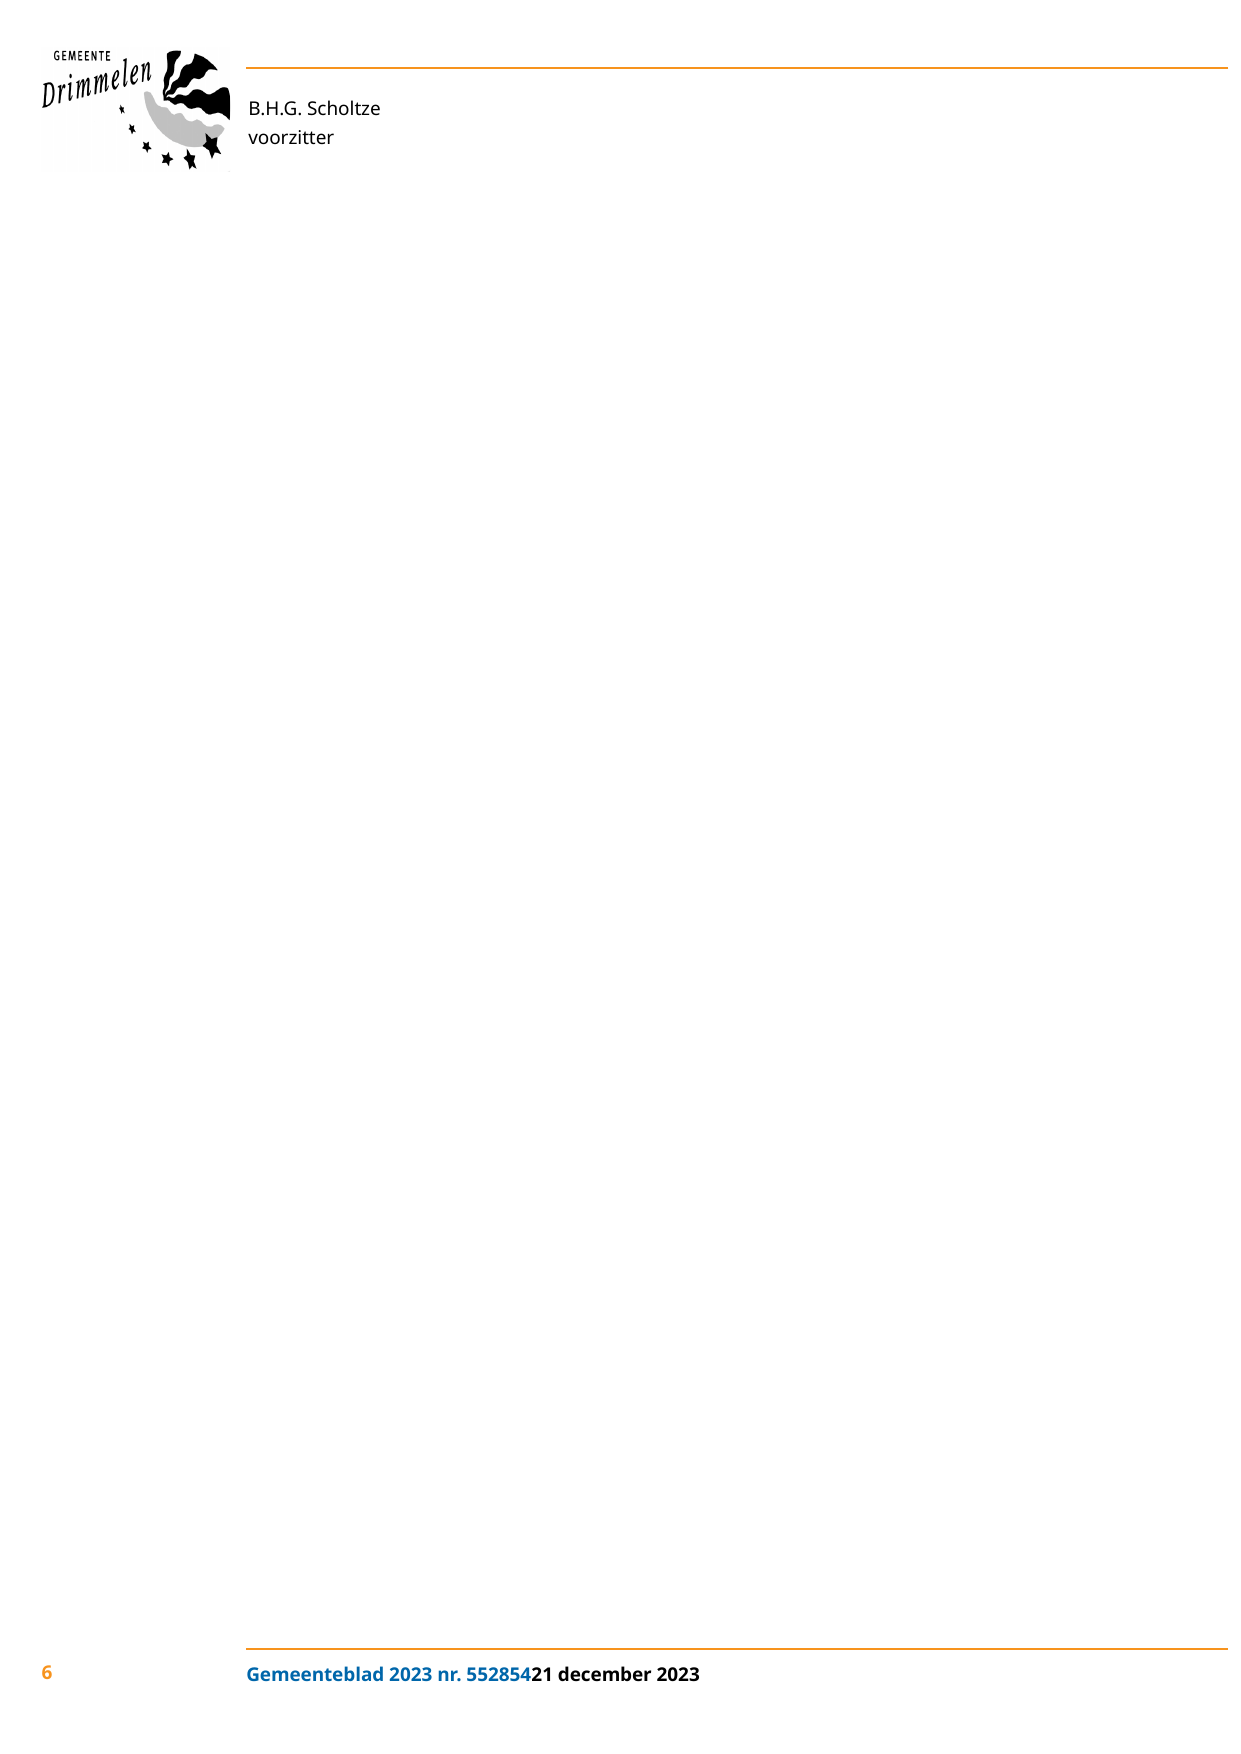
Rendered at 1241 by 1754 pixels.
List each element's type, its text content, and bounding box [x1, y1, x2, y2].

text B.H.G. Scholtze [248, 95, 1152, 121]
picture [41, 47, 231, 172]
text voorzitter [248, 124, 1152, 150]
